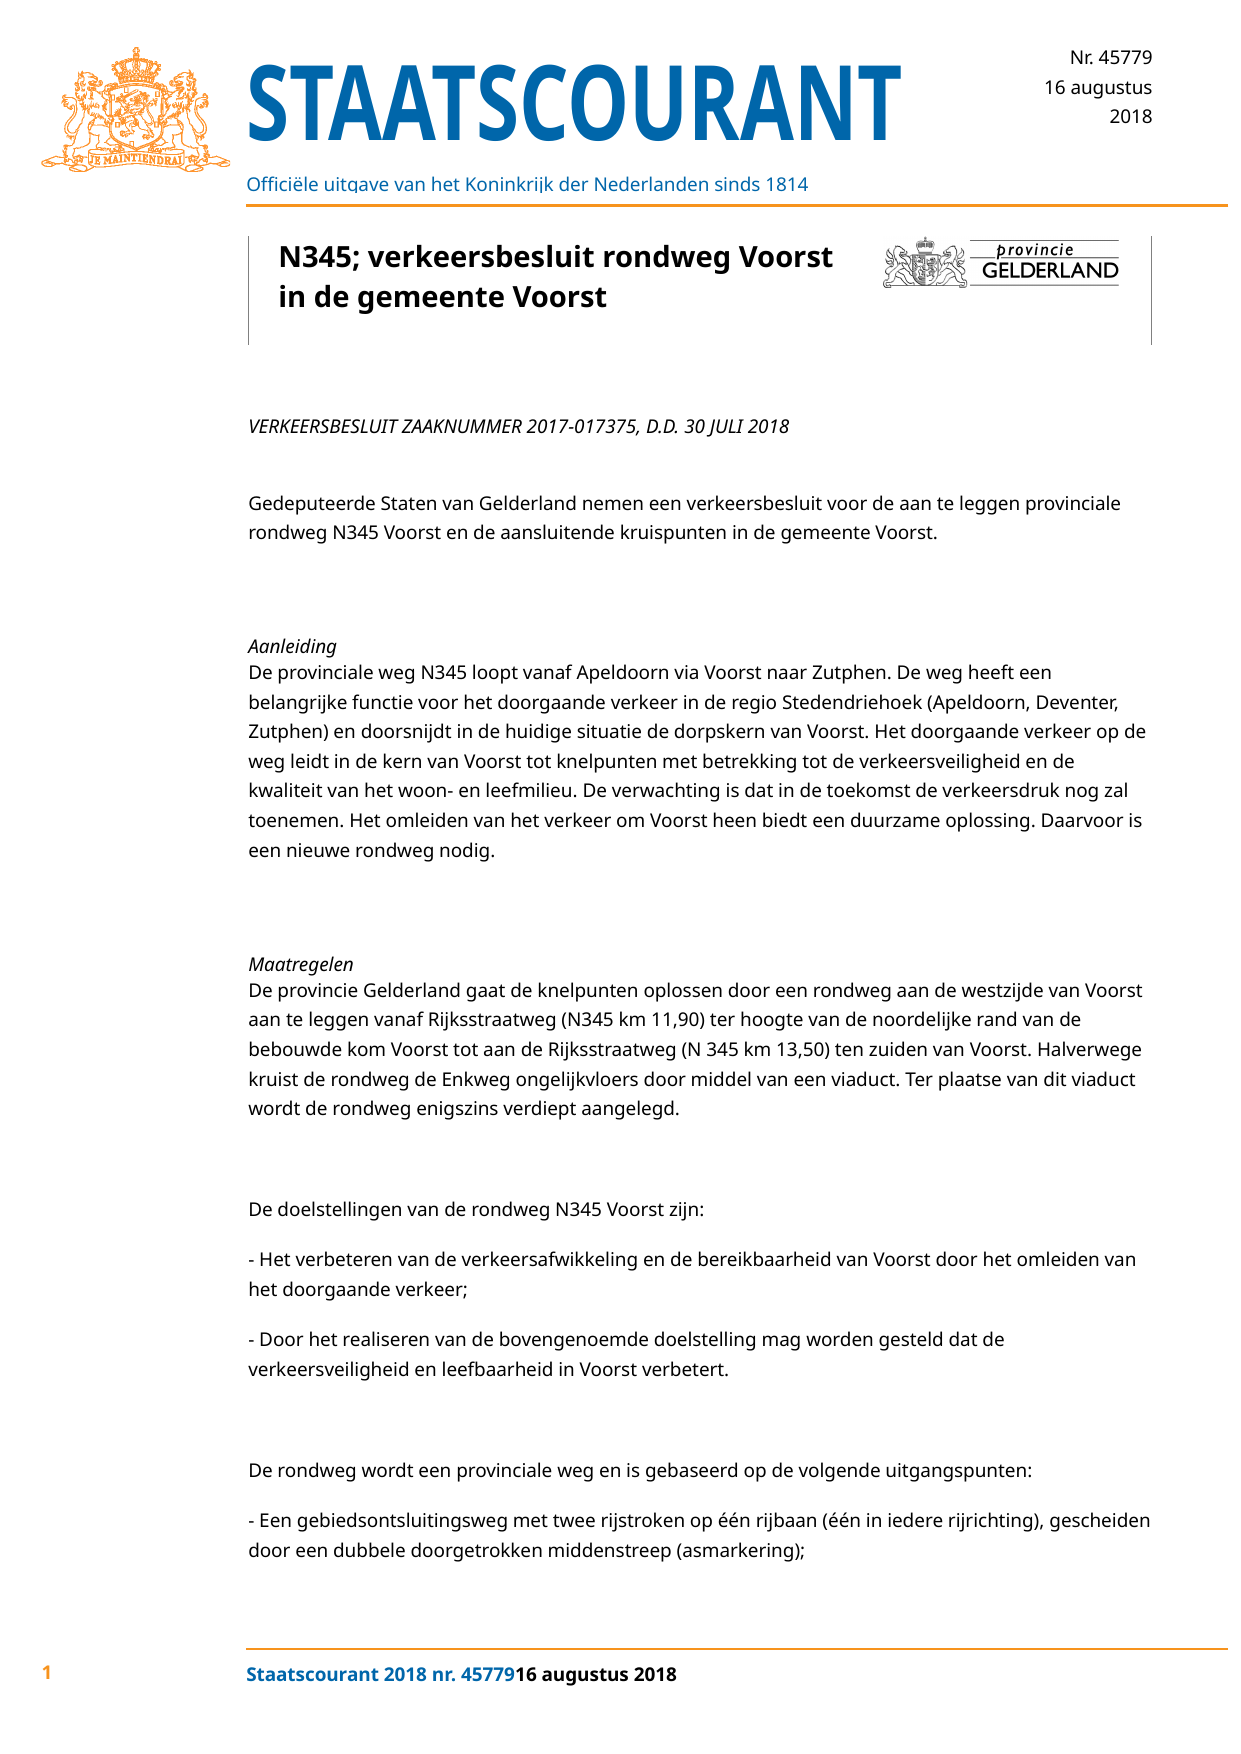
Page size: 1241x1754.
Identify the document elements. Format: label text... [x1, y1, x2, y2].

text De rondweg wordt een provinciale weg en is gebaseerd op de volgende uitgangspunten: [248, 1457, 1152, 1483]
picture [882, 236, 1119, 290]
text Aanleiding [248, 634, 1152, 659]
text Maatregelen [248, 951, 1152, 977]
text VERKEERSBESLUIT ZAAKNUMMER 2017-017375, D.D. 30 JULI 2018 [248, 413, 1152, 439]
text De provinciale weg N345 loopt vanaf Apeldoorn via Voorst naar Zutphen. De weg heeft een belangrijke functie voor het doorgaande verkeer in de regio Stedendriehoek (Apeldoorn, Deventer, Zutphen) en doorsnijdt in de huidige situatie de dorpskern van Voorst. Het doorgaande verkeer op de weg leidt in de kern van Voorst tot knelpunten met betrekking tot de verkeersveiligheid en de kwaliteit van het woon- en leefmilieu. De verwachting is dat in de toekomst de verkeersdruk nog zal toenemen. Het omleiden van het verkeer om Voorst heen biedt een duurzame oplossing. Daarvoor is een nieuwe rondweg nodig. [248, 659, 1152, 863]
text - Door het realiseren van de bovengenoemde doelstelling mag worden gesteld dat de verkeersveiligheid en leefbaarheid in Voorst verbetert. [248, 1327, 1152, 1382]
text - Een gebiedsontsluitingsweg met twee rijstroken op één rijbaan (één in iedere rijrichting), gescheiden door een dubbele doorgetrokken middenstreep (asmarkering); [248, 1507, 1152, 1563]
table_header N345; verkeersbesluit rondweg Voorst in de gemeente Voorst [249, 236, 850, 345]
text - Het verbeteren van de verkeersafwikkeling en de bereikbaarheid van Voorst door het omleiden van het doorgaande verkeer; [248, 1247, 1152, 1302]
text Gedeputeerde Staten van Gelderland nemen een verkeersbesluit voor de aan te leggen provinciale rondweg N345 Voorst en de aansluitende kruispunten in de gemeente Voorst. [248, 490, 1152, 545]
text De doelstellingen van de rondweg N345 Voorst zijn: [248, 1196, 1152, 1222]
text De provincie Gelderland gaat de knelpunten oplossen door een rondweg aan de westzijde van Voorst aan te leggen vanaf Rijksstraatweg (N345 km 11,90) ter hoogte van de noordelijke rand van de bebouwde kom Voorst tot aan de Rijksstraatweg (N 345 km 13,50) ten zuiden van Voorst. Halverwege kruist de rondweg de Enkweg ongelijkvloers door middel van een viaduct. Ter plaatse van dit viaduct wordt de rondweg enigszins verdiept aangelegd. [248, 977, 1152, 1121]
table_header [850, 236, 1151, 345]
picture [41, 47, 231, 172]
